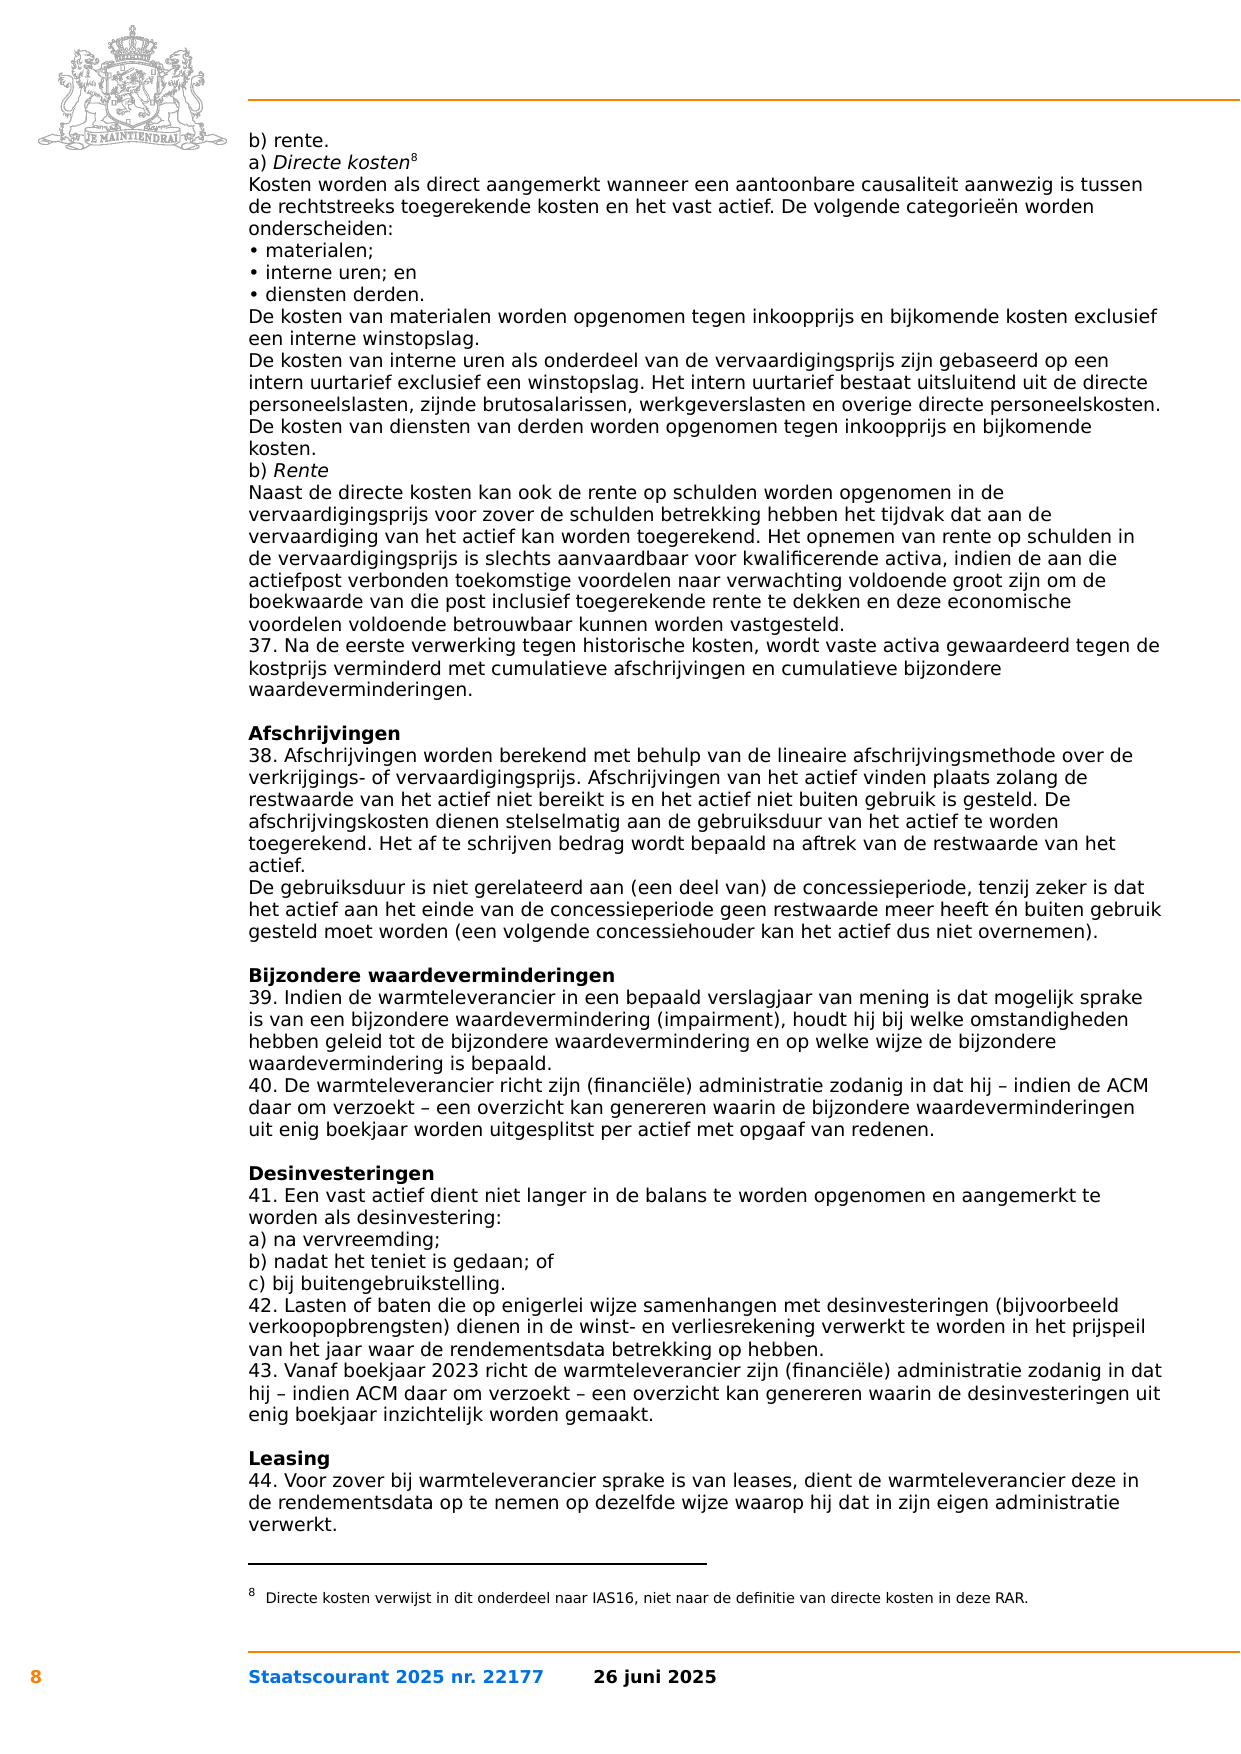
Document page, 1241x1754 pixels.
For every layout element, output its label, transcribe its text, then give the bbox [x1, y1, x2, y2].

text Naast de directe kosten kan ook de rente op schulden worden opgenomen in de vervaardigingsprijs voor zover de schulden betrekking hebben het tijdvak dat aan de vervaardiging van het actief kan worden toegerekend. Het opnemen van rente op schulden in de vervaardigingsprijs is slechts aanvaardbaar voor kwalificerende activa, indien de aan die actiefpost verbonden toekomstige voordelen naar verwachting voldoende groot zijn om de boekwaarde van die post inclusief toegerekende rente te dekken en deze economische voordelen voldoende betrouwbaar kunnen worden vastgesteld. [248, 482, 1163, 635]
subtitle Desinvesteringen [248, 1163, 1163, 1184]
subtitle Bijzondere waardeverminderingen [248, 965, 1163, 987]
text b) nadat het teniet is gedaan; of [248, 1251, 1163, 1272]
text 40. De warmteleverancier richt zijn (financiële) administratie zodanig in dat hij – indien de ACM daar om verzoekt – een overzicht kan genereren waarin de bijzondere waardeverminderingen uit enig boekjaar worden uitgesplitst per actief met opgaaf van redenen. [248, 1075, 1163, 1141]
text a) Directe kosten [248, 152, 1163, 174]
text De kosten van materialen worden opgenomen tegen inkoopprijs en bijkomende kosten exclusief een interne winstopslag. [248, 306, 1163, 350]
text 37. Na de eerste verwerking tegen historische kosten, wordt vaste activa gewaardeerd tegen de kostprijs verminderd met cumulatieve afschrijvingen en cumulatieve bijzondere waardeverminderingen. [248, 635, 1163, 701]
text b) rente. [248, 130, 1163, 152]
text a) na vervreemding; [248, 1228, 1163, 1251]
text • diensten derden. [248, 284, 1163, 306]
text • interne uren; en [248, 262, 1163, 284]
text 43. Vanaf boekjaar 2023 richt de warmteleverancier zijn (financiële) administratie zodanig in dat hij – indien ACM daar om verzoekt – een overzicht kan genereren waarin de desinvesteringen uit enig boekjaar inzichtelijk worden gemaakt. [248, 1360, 1163, 1426]
subtitle Afschrijvingen [248, 723, 1163, 745]
text 39. Indien de warmteleverancier in een bepaald verslagjaar van mening is dat mogelijk sprake is van een bijzondere waardevermindering (impairment), houdt hij bij welke omstandigheden hebben geleid tot de bijzondere waardevermindering en op welke wijze de bijzondere waardevermindering is bepaald. [248, 987, 1163, 1075]
text • materialen; [248, 240, 1163, 262]
text b) Rente [248, 459, 1163, 482]
subtitle Leasing [248, 1448, 1163, 1470]
text Directe kosten verwijst in dit onderdeel naar IAS16, niet naar de definitie van directe kosten in deze RAR. [248, 1586, 1163, 1608]
text 42. Lasten of baten die op enigerlei wijze samenhangen met desinvesteringen (bijvoorbeeld verkoopopbrengsten) dienen in de winst- en verliesrekening verwerkt te worden in het prijspeil van het jaar waar de rendementsdata betrekking op hebben. [248, 1294, 1163, 1360]
text 44. Voor zover bij warmteleverancier sprake is van leases, dient de warmteleverancier deze in de rendementsdata op te nemen op dezelfde wijze waarop hij dat in zijn eigen administratie verwerkt. [248, 1470, 1163, 1536]
picture [38, 25, 227, 150]
text De kosten van diensten van derden worden opgenomen tegen inkoopprijs en bijkomende kosten. [248, 416, 1163, 459]
text Kosten worden als direct aangemerkt wanneer een aantoonbare causaliteit aanwezig is tussen de rechtstreeks toegerekende kosten en het vast actief. De volgende categorieën worden onderscheiden: [248, 174, 1163, 240]
text 41. Een vast actief dient niet langer in de balans te worden opgenomen en aangemerkt te worden als desinvestering: [248, 1184, 1163, 1228]
text De gebruiksduur is niet gerelateerd aan (een deel van) de concessieperiode, tenzij zeker is dat het actief aan het einde van de concessieperiode geen restwaarde meer heeft én buiten gebruik gesteld moet worden (een volgende concessiehouder kan het actief dus niet overnemen). [248, 877, 1163, 943]
text 38. Afschrijvingen worden berekend met behulp van de lineaire afschrijvingsmethode over de verkrijgings- of vervaardigingsprijs. Afschrijvingen van het actief vinden plaats zolang de restwaarde van het actief niet bereikt is en het actief niet buiten gebruik is gesteld. De afschrijvingskosten dienen stelselmatig aan de gebruiksduur van het actief te worden toegerekend. Het af te schrijven bedrag wordt bepaald na aftrek van de restwaarde van het actief. [248, 745, 1163, 877]
text c) bij buitengebruikstelling. [248, 1272, 1163, 1294]
text De kosten van interne uren als onderdeel van de vervaardigingsprijs zijn gebaseerd op een intern uurtarief exclusief een winstopslag. Het intern uurtarief bestaat uitsluitend uit de directe personeelslasten, zijnde brutosalarissen, werkgeverslasten en overige directe personeelskosten. [248, 350, 1163, 416]
